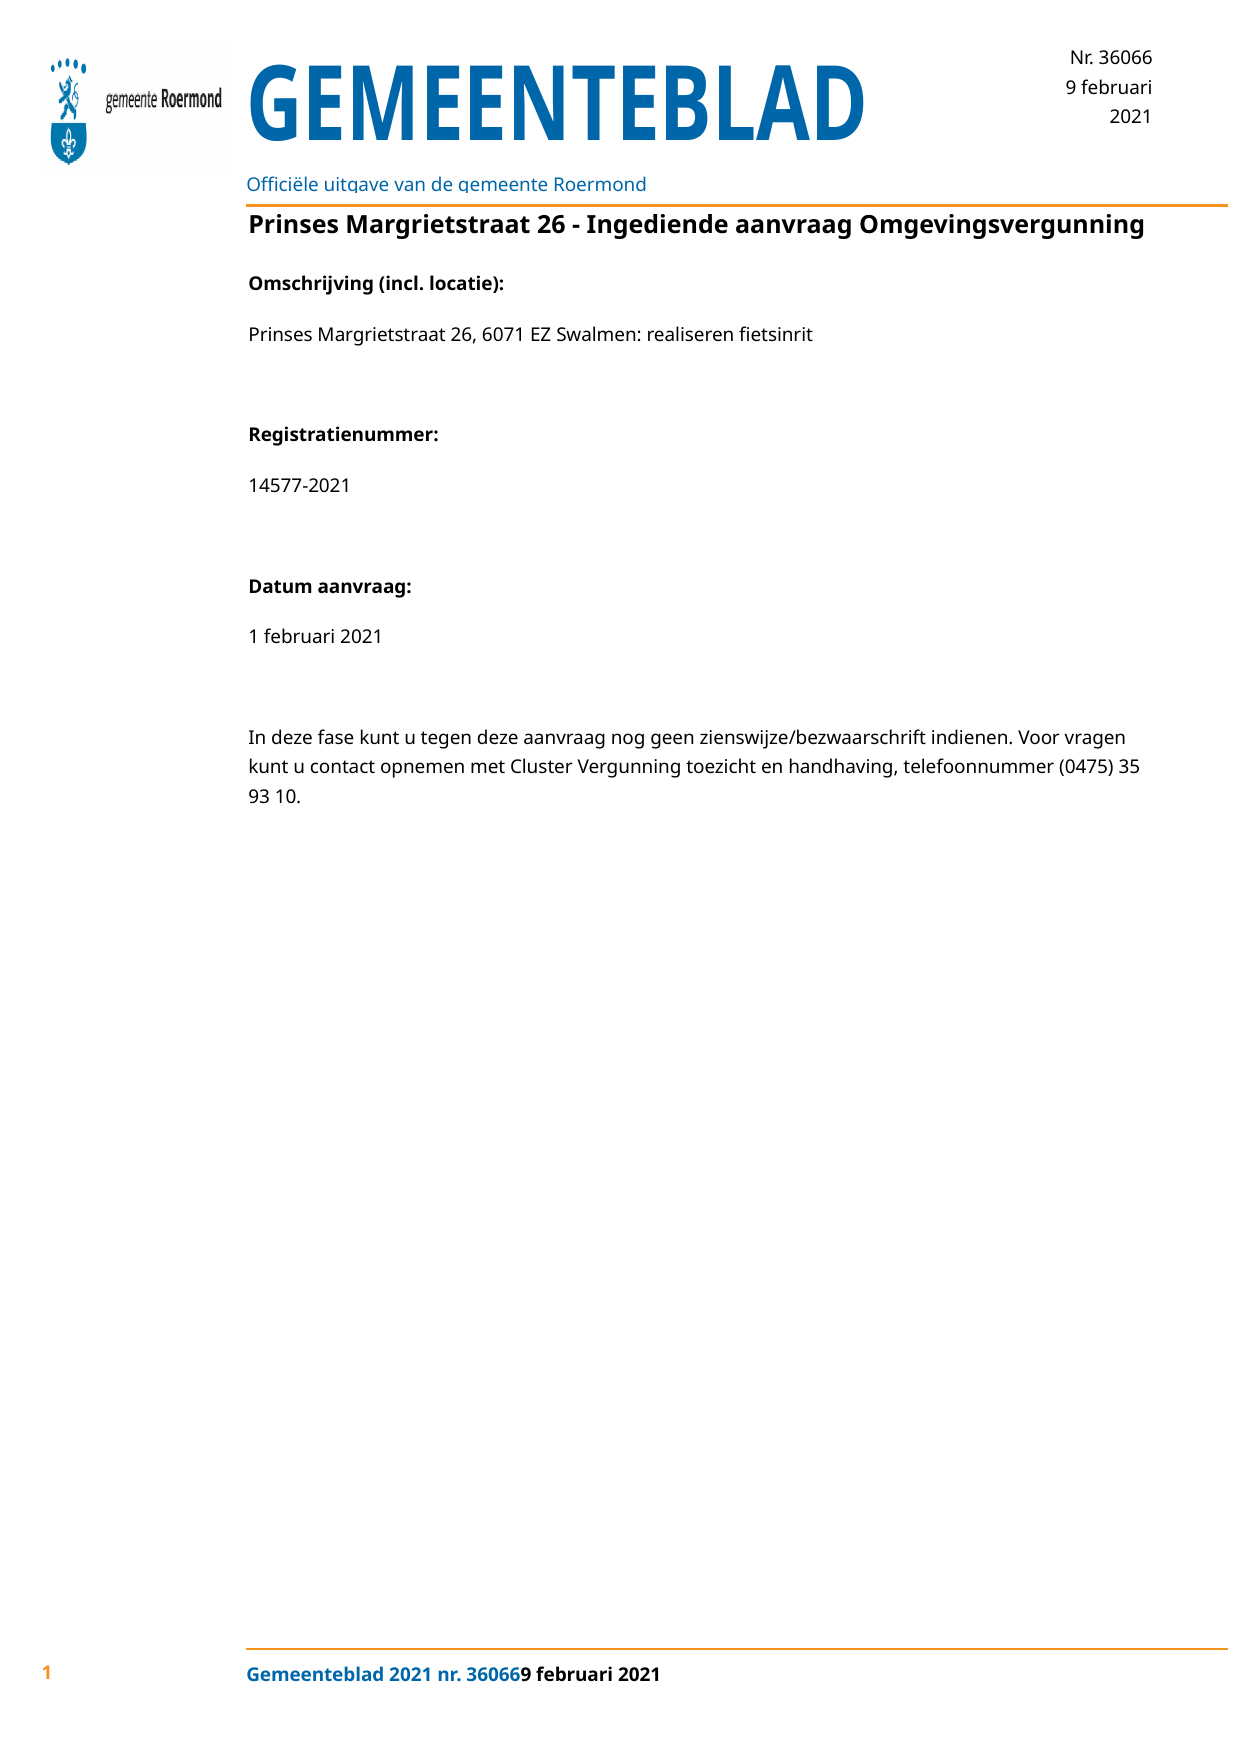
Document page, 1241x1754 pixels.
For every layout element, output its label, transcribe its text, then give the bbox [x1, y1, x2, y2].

picture [41, 47, 231, 172]
text Prinses Margrietstraat 26, 6071 EZ Swalmen: realiseren fietsinrit [248, 321, 1152, 346]
text 1 februari 2021 [248, 623, 1152, 649]
text Registratienummer: [248, 422, 1152, 447]
text 14577-2021 [248, 472, 1152, 498]
text Prinses Margrietstraat 26 - Ingediende aanvraag Omgevingsvergunning [248, 207, 1152, 241]
text Datum aanvraag: [248, 573, 1152, 598]
text Omschrijving (incl. locatie): [248, 270, 1152, 296]
text In deze fase kunt u tegen deze aanvraag nog geen zienswijze/bezwaarschrift indienen. Voor vragen kunt u contact opnemen met Cluster Vergunning toezicht en handhaving, telefoonnummer (0475) 35 93 10. [248, 724, 1152, 809]
